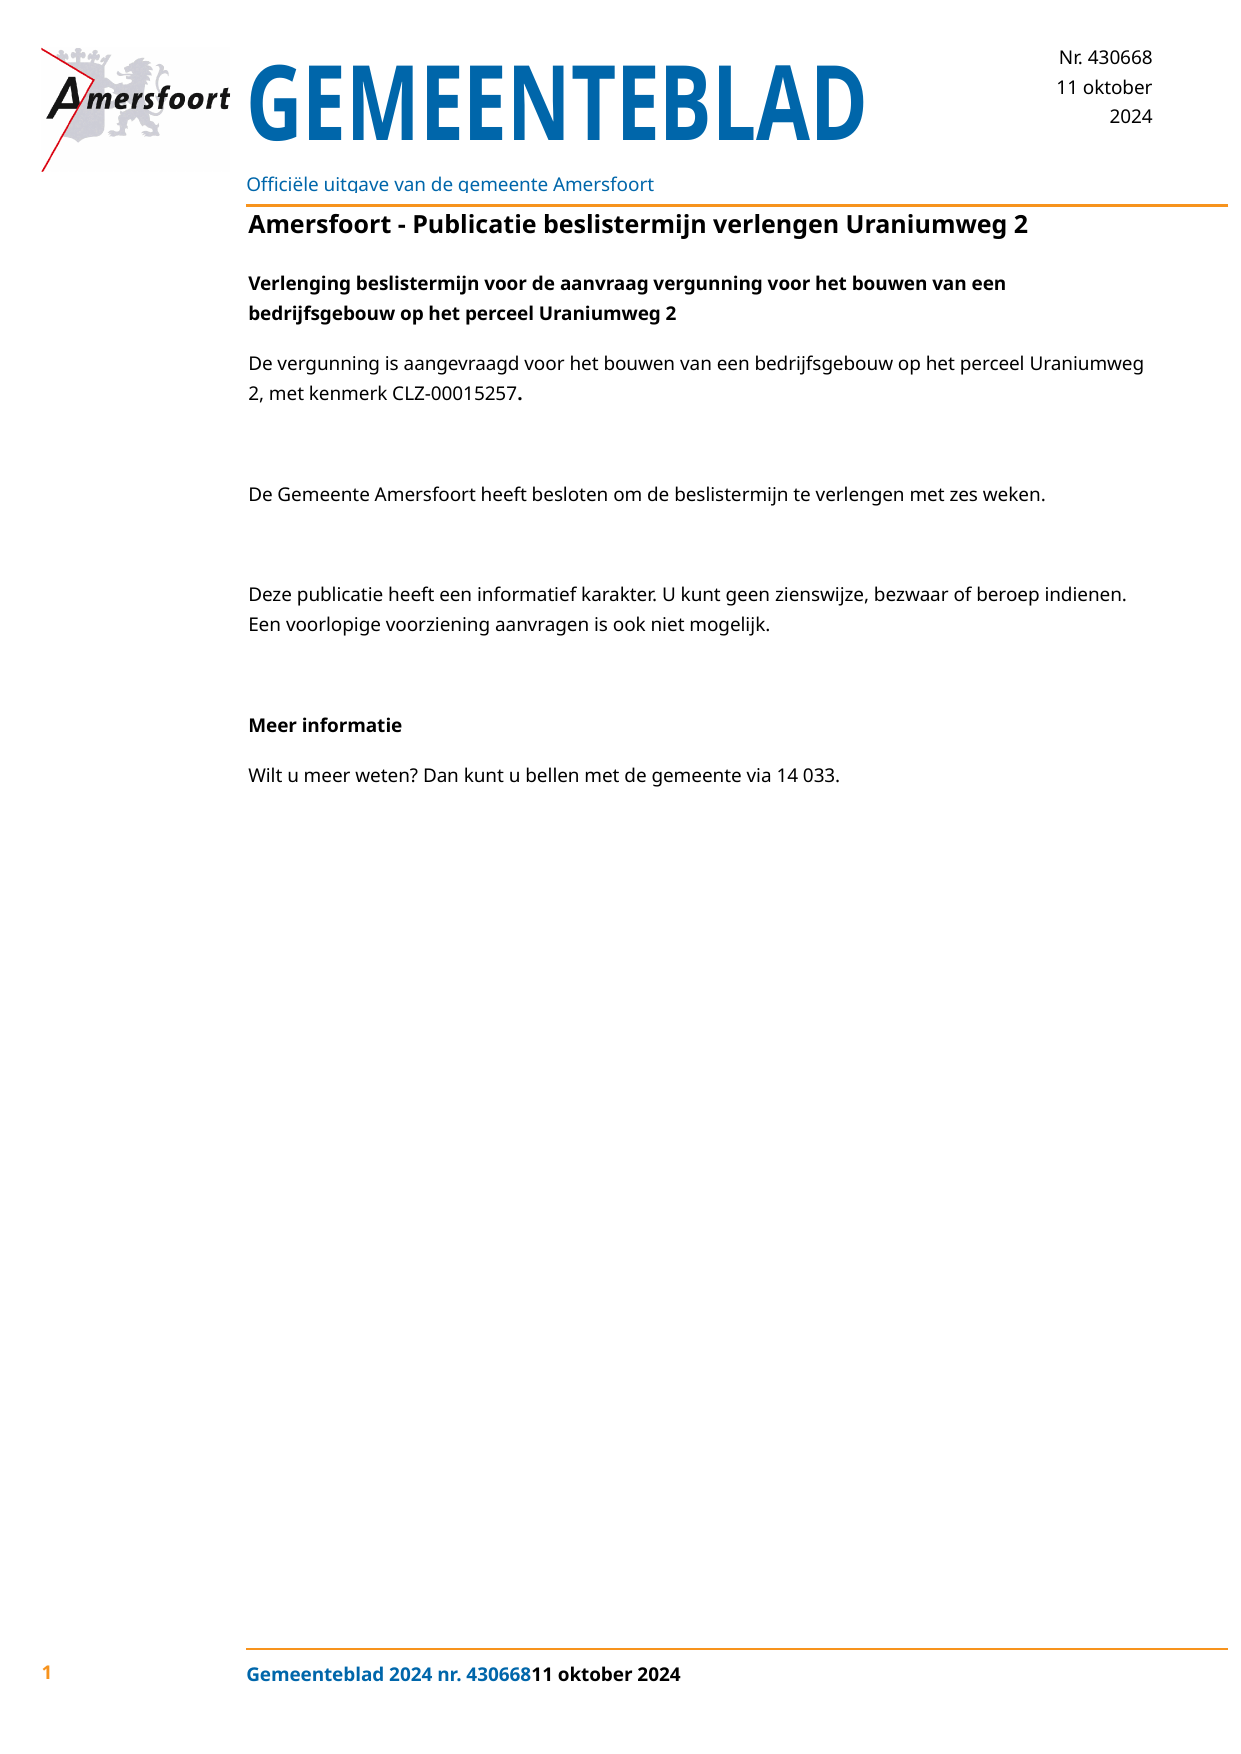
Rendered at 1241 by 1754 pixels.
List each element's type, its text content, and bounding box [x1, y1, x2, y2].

picture [41, 47, 231, 172]
text Wilt u meer weten? Dan kunt u bellen met de gemeente via 14 033. [248, 762, 1152, 788]
text Amersfoort - Publicatie beslistermijn verlengen Uraniumweg 2 [248, 207, 1152, 241]
text Verlenging beslistermijn voor de aanvraag vergunning voor het bouwen van een bedrijfsgebouw op het perceel Uraniumweg 2 [248, 270, 1152, 326]
text Meer informatie [248, 712, 1152, 738]
text Deze publicatie heeft een informatief karakter. U kunt geen zienswijze, bezwaar of beroep indienen. Een voorlopige voorziening aanvragen is ook niet mogelijk. [248, 582, 1152, 637]
text De vergunning is aangevraagd voor het bouwen van een bedrijfsgebouw op het perceel Uraniumweg 2, met kenmerk CLZ-00015257. [248, 350, 1152, 406]
text De Gemeente Amersfoort heeft besloten om de beslistermijn te verlengen met zes weken. [248, 481, 1152, 506]
